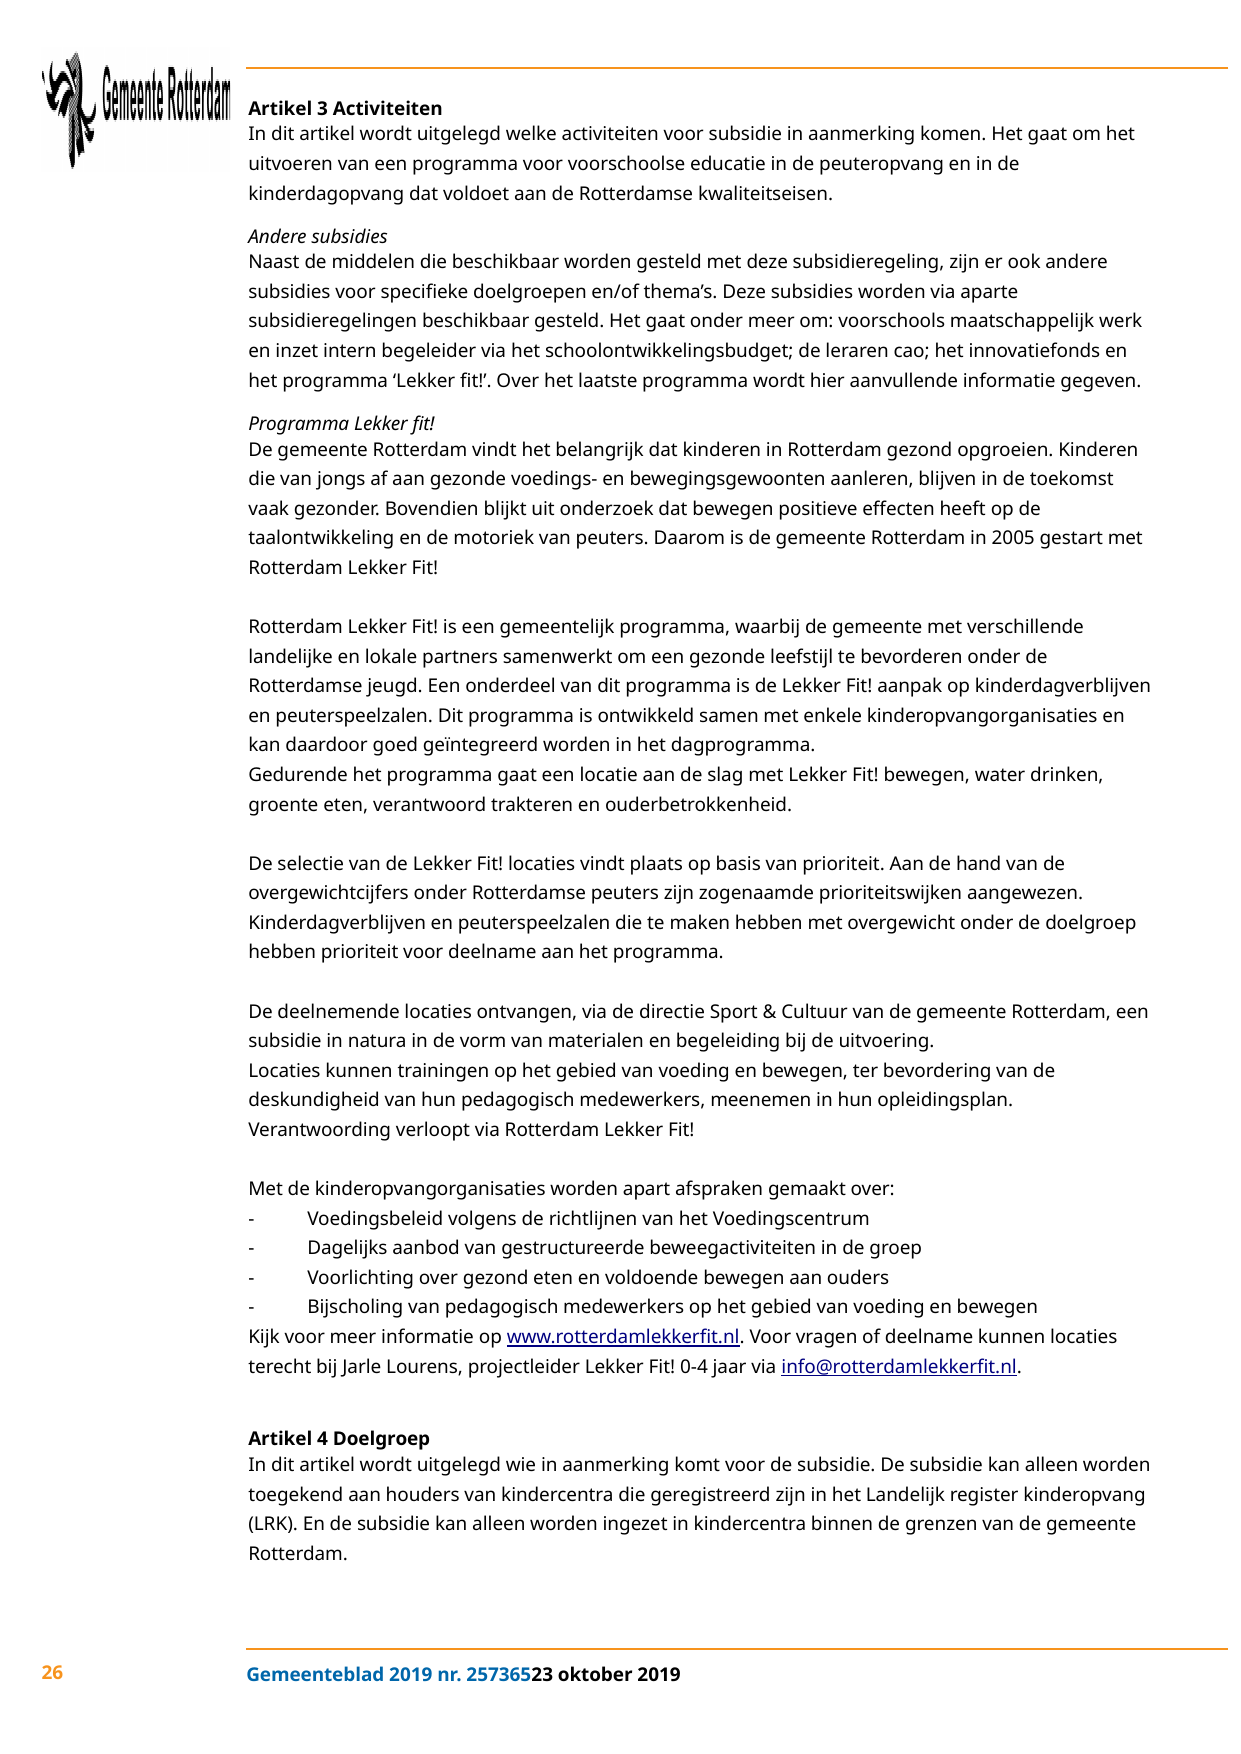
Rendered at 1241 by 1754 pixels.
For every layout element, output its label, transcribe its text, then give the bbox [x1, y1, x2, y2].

list Voedingsbeleid volgens de richtlijnen van het Voedingscentrum [248, 1205, 1152, 1231]
list Voorlichting over gezond eten en voldoende bewegen aan ouders [248, 1264, 1152, 1290]
text De deelnemende locaties ontvangen, via de directie Sport & Cultuur van de gemeente Rotterdam, een subsidie in natura in de vorm van materialen en begeleiding bij de uitvoering. [248, 998, 1152, 1053]
text Naast de middelen die beschikbaar worden gesteld met deze subsidieregeling, zijn er ook andere subsidies voor specifieke doelgroepen en/of thema’s. Deze subsidies worden via aparte subsidieregelingen beschikbaar gesteld. Het gaat onder meer om: voorschools maatschappelijk werk en inzet intern begeleider via het schoolontwikkelingsbudget; de leraren cao; het innovatiefonds en het programma ‘Lekker fit!’. Over het laatste programma wordt hier aanvullende informatie gegeven. [248, 248, 1152, 393]
text Gedurende het programma gaat een locatie aan de slag met Lekker Fit! bewegen, water drinken, groente eten, verantwoord trakteren en ouderbetrokkenheid. [248, 761, 1152, 816]
list Dagelijks aanbod van gestructureerde beweegactiviteiten in de groep [248, 1234, 1152, 1260]
text Programma Lekker fit! [248, 410, 1152, 436]
text Artikel 3 Activiteiten [248, 95, 1152, 121]
text De gemeente Rotterdam vindt het belangrijk dat kinderen in Rotterdam gezond opgroeien. Kinderen die van jongs af aan gezonde voedings- en bewegingsgewoonten aanleren, blijven in de toekomst vaak gezonder. Bovendien blijkt uit onderzoek dat bewegen positieve effecten heeft op de taalontwikkeling en de motoriek van peuters. Daarom is de gemeente Rotterdam in 2005 gestart met Rotterdam Lekker Fit! [248, 436, 1152, 580]
picture [41, 47, 231, 172]
text Artikel 4 Doelgroep [248, 1426, 1152, 1451]
text Kijk voor meer informatie op www.rotterdamlekkerfit.nl. Voor vragen of deelname kunnen locaties terecht bij Jarle Lourens, projectleider Lekker Fit! 0-4 jaar via info@rotterdamlekkerfit.nl. [248, 1323, 1152, 1378]
text In dit artikel wordt uitgelegd wie in aanmerking komt voor de subsidie. De subsidie kan alleen worden toegekend aan houders van kindercentra die geregistreerd zijn in het Landelijk register kinderopvang (LRK). En de subsidie kan alleen worden ingezet in kindercentra binnen de grenzen van de gemeente Rotterdam. [248, 1451, 1152, 1566]
text Andere subsidies [248, 223, 1152, 248]
text Locaties kunnen trainingen op het gebied van voeding en bewegen, ter bevordering van de deskundigheid van hun pedagogisch medewerkers, meenemen in hun opleidingsplan. Verantwoording verloopt via Rotterdam Lekker Fit! [248, 1057, 1152, 1142]
text In dit artikel wordt uitgelegd welke activiteiten voor subsidie in aanmerking komen. Het gaat om het uitvoeren van een programma voor voorschoolse educatie in de peuteropvang en in de kinderdagopvang dat voldoet aan de Rotterdamse kwaliteitseisen. [248, 121, 1152, 205]
text Met de kinderopvangorganisaties worden apart afspraken gemaakt over: [248, 1175, 1152, 1201]
text Rotterdam Lekker Fit! is een gemeentelijk programma, waarbij de gemeente met verschillende landelijke en lokale partners samenwerkt om een gezonde leefstijl te bevorderen onder de Rotterdamse jeugd. Een onderdeel van dit programma is de Lekker Fit! aanpak op kinderdagverblijven en peuterspeelzalen. Dit programma is ontwikkeld samen met enkele kinderopvangorganisaties en kan daardoor goed geïntegreerd worden in het dagprogramma. [248, 613, 1152, 757]
text De selectie van de Lekker Fit! locaties vindt plaats op basis van prioriteit. Aan de hand van de overgewichtcijfers onder Rotterdamse peuters zijn zogenaamde prioriteitswijken aangewezen. Kinderdagverblijven en peuterspeelzalen die te maken hebben met overgewicht onder de doelgroep hebben prioriteit voor deelname aan het programma. [248, 850, 1152, 964]
list Bijscholing van pedagogisch medewerkers op het gebied van voeding en bewegen [248, 1294, 1152, 1319]
